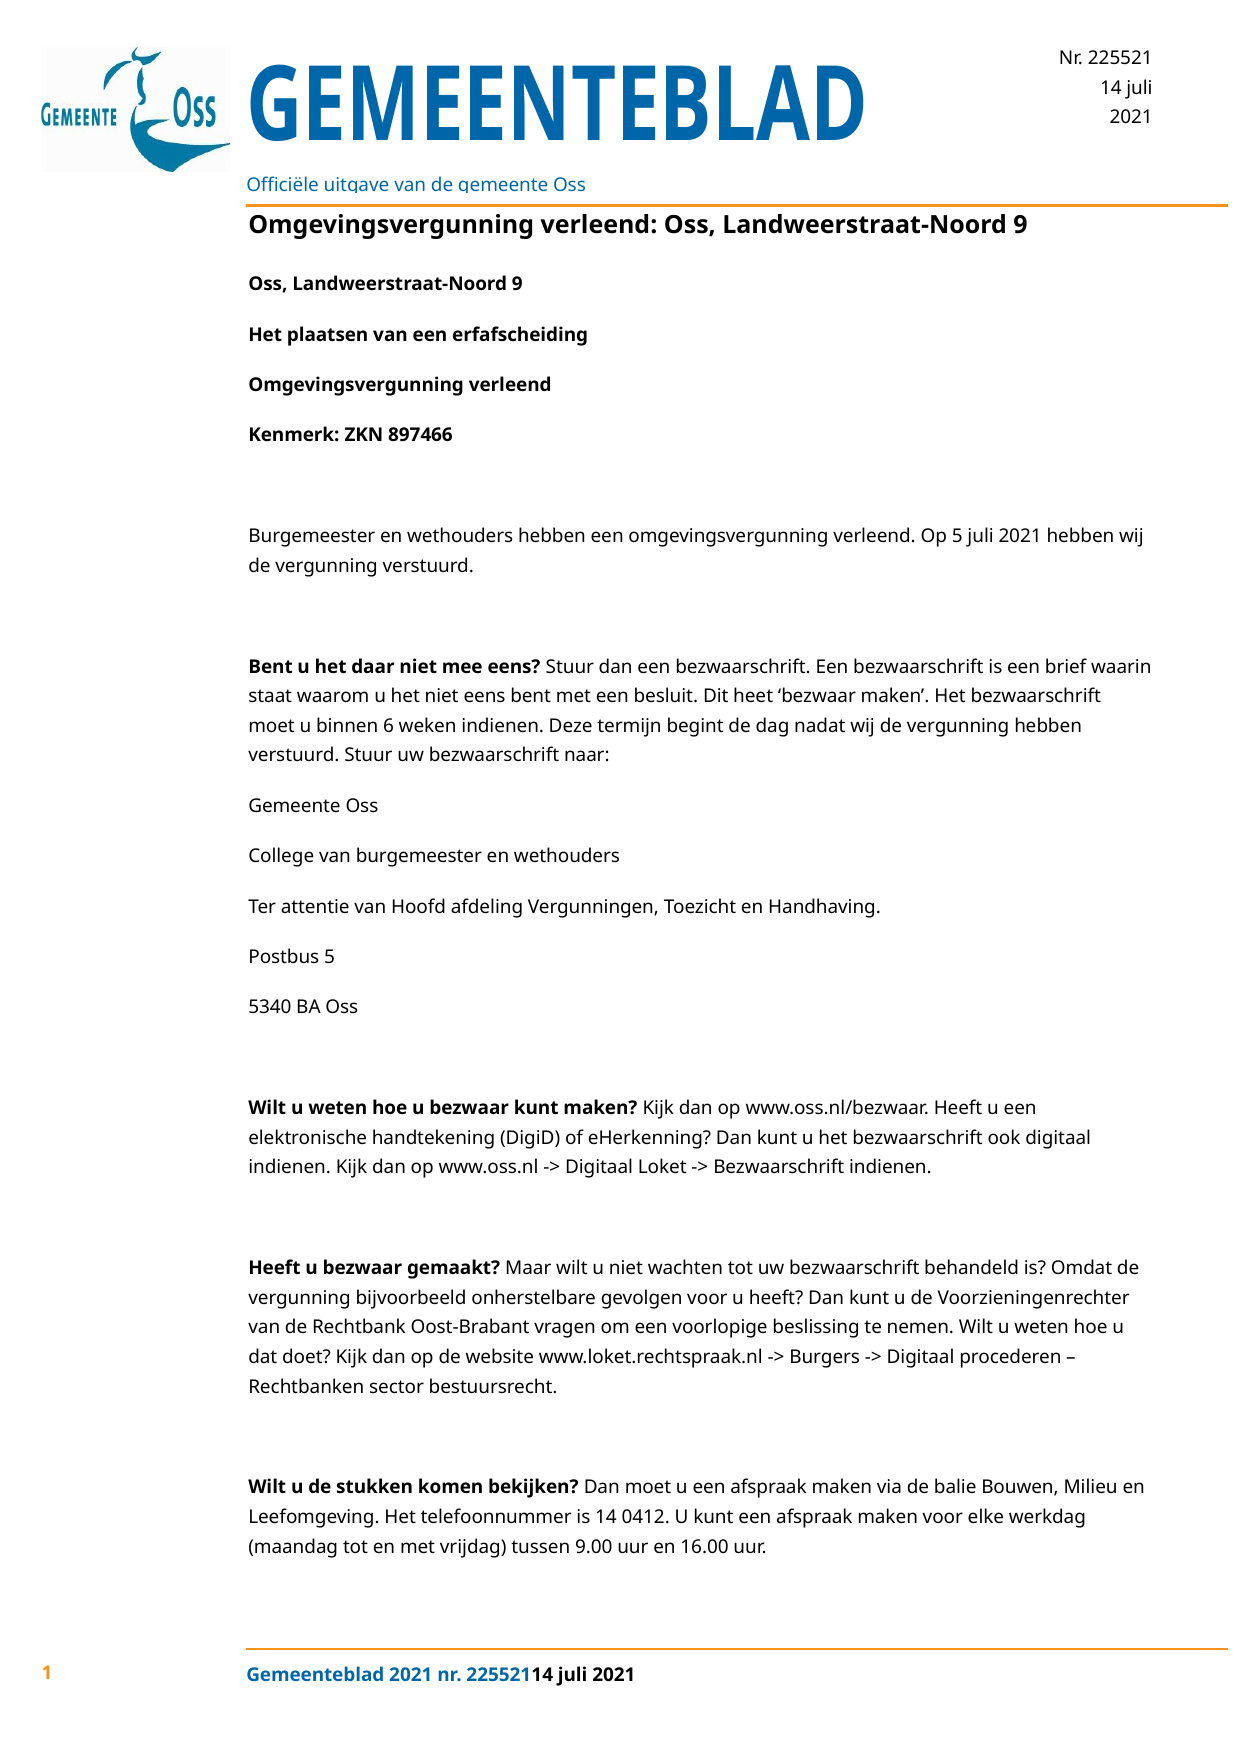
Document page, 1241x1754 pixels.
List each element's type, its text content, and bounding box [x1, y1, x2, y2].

text Wilt u de stukken komen bekijken? Dan moet u een afspraak maken via de balie Bouwen, Milieu en Leefomgeving. Het telefoonnummer is 14 0412. U kunt een afspraak maken voor elke werkdag (maandag tot en met vrijdag) tussen 9.00 uur en 16.00 uur. [248, 1474, 1152, 1558]
text Heeft u bezwaar gemaakt? Maar wilt u niet wachten tot uw bezwaarschrift behandeld is? Omdat de vergunning bijvoorbeeld onherstelbare gevolgen voor u heeft? Dan kunt u de Voorzieningenrechter van de Rechtbank Oost-Brabant vragen om een voorlopige beslissing te nemen. Wilt u weten hoe u dat doet? Kijk dan op de website www.loket.rechtspraak.nl -> Burgers -> Digitaal procederen – Rechtbanken sector bestuursrecht. [248, 1254, 1152, 1398]
text Ter attentie van Hoofd afdeling Vergunningen, Toezicht en Handhaving. [248, 893, 1152, 918]
text Omgevingsvergunning verleend [248, 371, 1152, 397]
picture [41, 47, 231, 172]
text College van burgemeester en wethouders [248, 842, 1152, 868]
text Wilt u weten hoe u bezwaar kunt maken? Kijk dan op www.oss.nl/bezwaar. Heeft u een elektronische handtekening (DigiD) of eHerkenning? Dan kunt u het bezwaarschrift ook digitaal indienen. Kijk dan op www.oss.nl -> Digitaal Loket -> Bezwaarschrift indienen. [248, 1094, 1152, 1179]
text Postbus 5 [248, 943, 1152, 969]
text Omgevingsvergunning verleend: Oss, Landweerstraat-Noord 9 [248, 207, 1152, 241]
text Het plaatsen van een erfafscheiding [248, 321, 1152, 346]
text Kenmerk: ZKN 897466 [248, 422, 1152, 447]
text Gemeente Oss [248, 792, 1152, 818]
text Burgemeester en wethouders hebben een omgevingsvergunning verleend. Op 5 juli 2021 hebben wij de vergunning verstuurd. [248, 522, 1152, 578]
text Bent u het daar niet mee eens? Stuur dan een bezwaarschrift. Een bezwaarschrift is een brief waarin staat waarom u het niet eens bent met een besluit. Dit heet ‘bezwaar maken’. Het bezwaarschrift moet u binnen 6 weken indienen. Deze termijn begint de dag nadat wij de vergunning hebben verstuurd. Stuur uw bezwaarschrift naar: [248, 653, 1152, 767]
text Oss, Landweerstraat-Noord 9 [248, 270, 1152, 296]
text 5340 BA Oss [248, 994, 1152, 1019]
